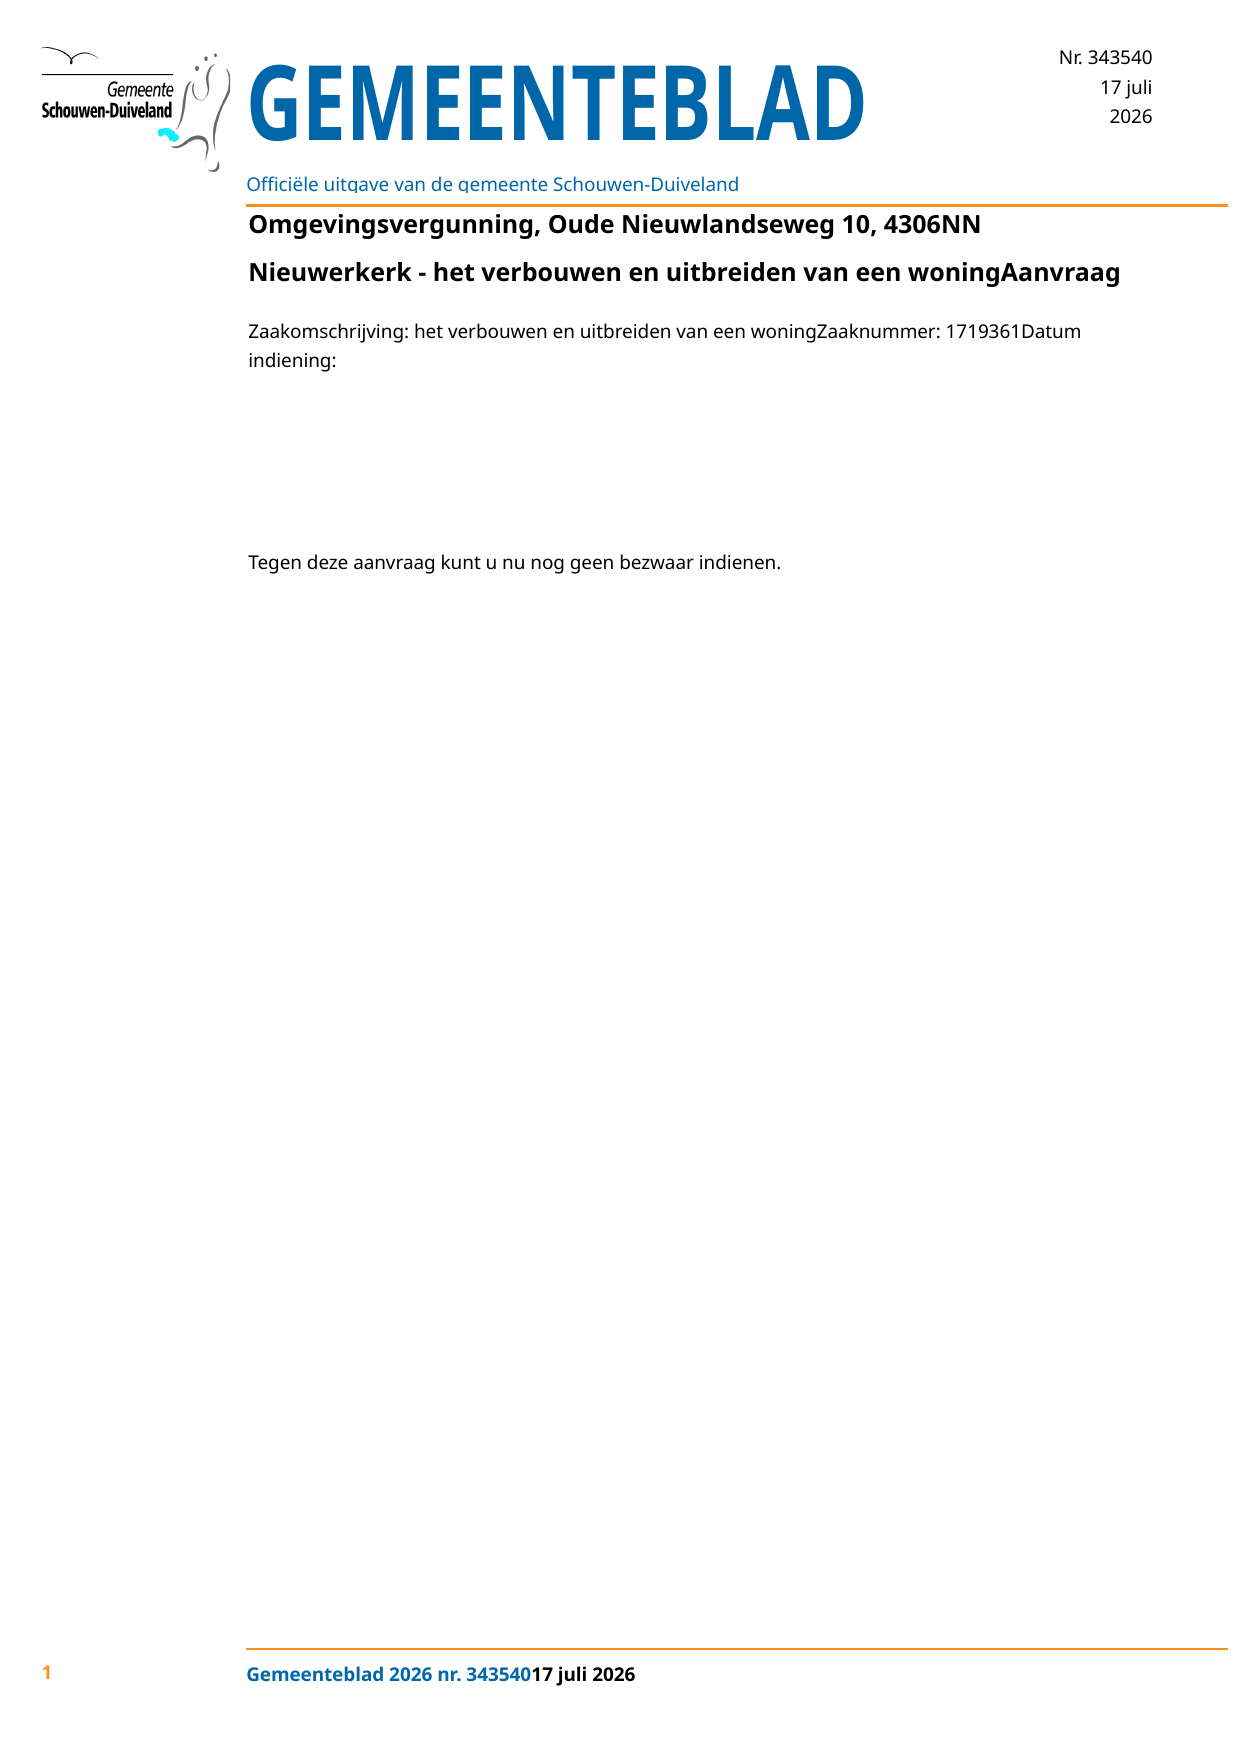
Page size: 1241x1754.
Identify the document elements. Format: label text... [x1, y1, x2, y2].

text Tegen deze aanvraag kunt u nu nog geen bezwaar indienen. [248, 549, 1152, 575]
text Omgevingsvergunning, Oude Nieuwlandseweg 10, 4306NN Nieuwerkerk - het verbouwen en uitbreiden van een woningAanvraag [248, 207, 1152, 288]
picture [41, 47, 231, 172]
text Zaakomschrijving: het verbouwen en uitbreiden van een woningZaaknummer: 1719361Datum indiening: [248, 318, 1152, 373]
